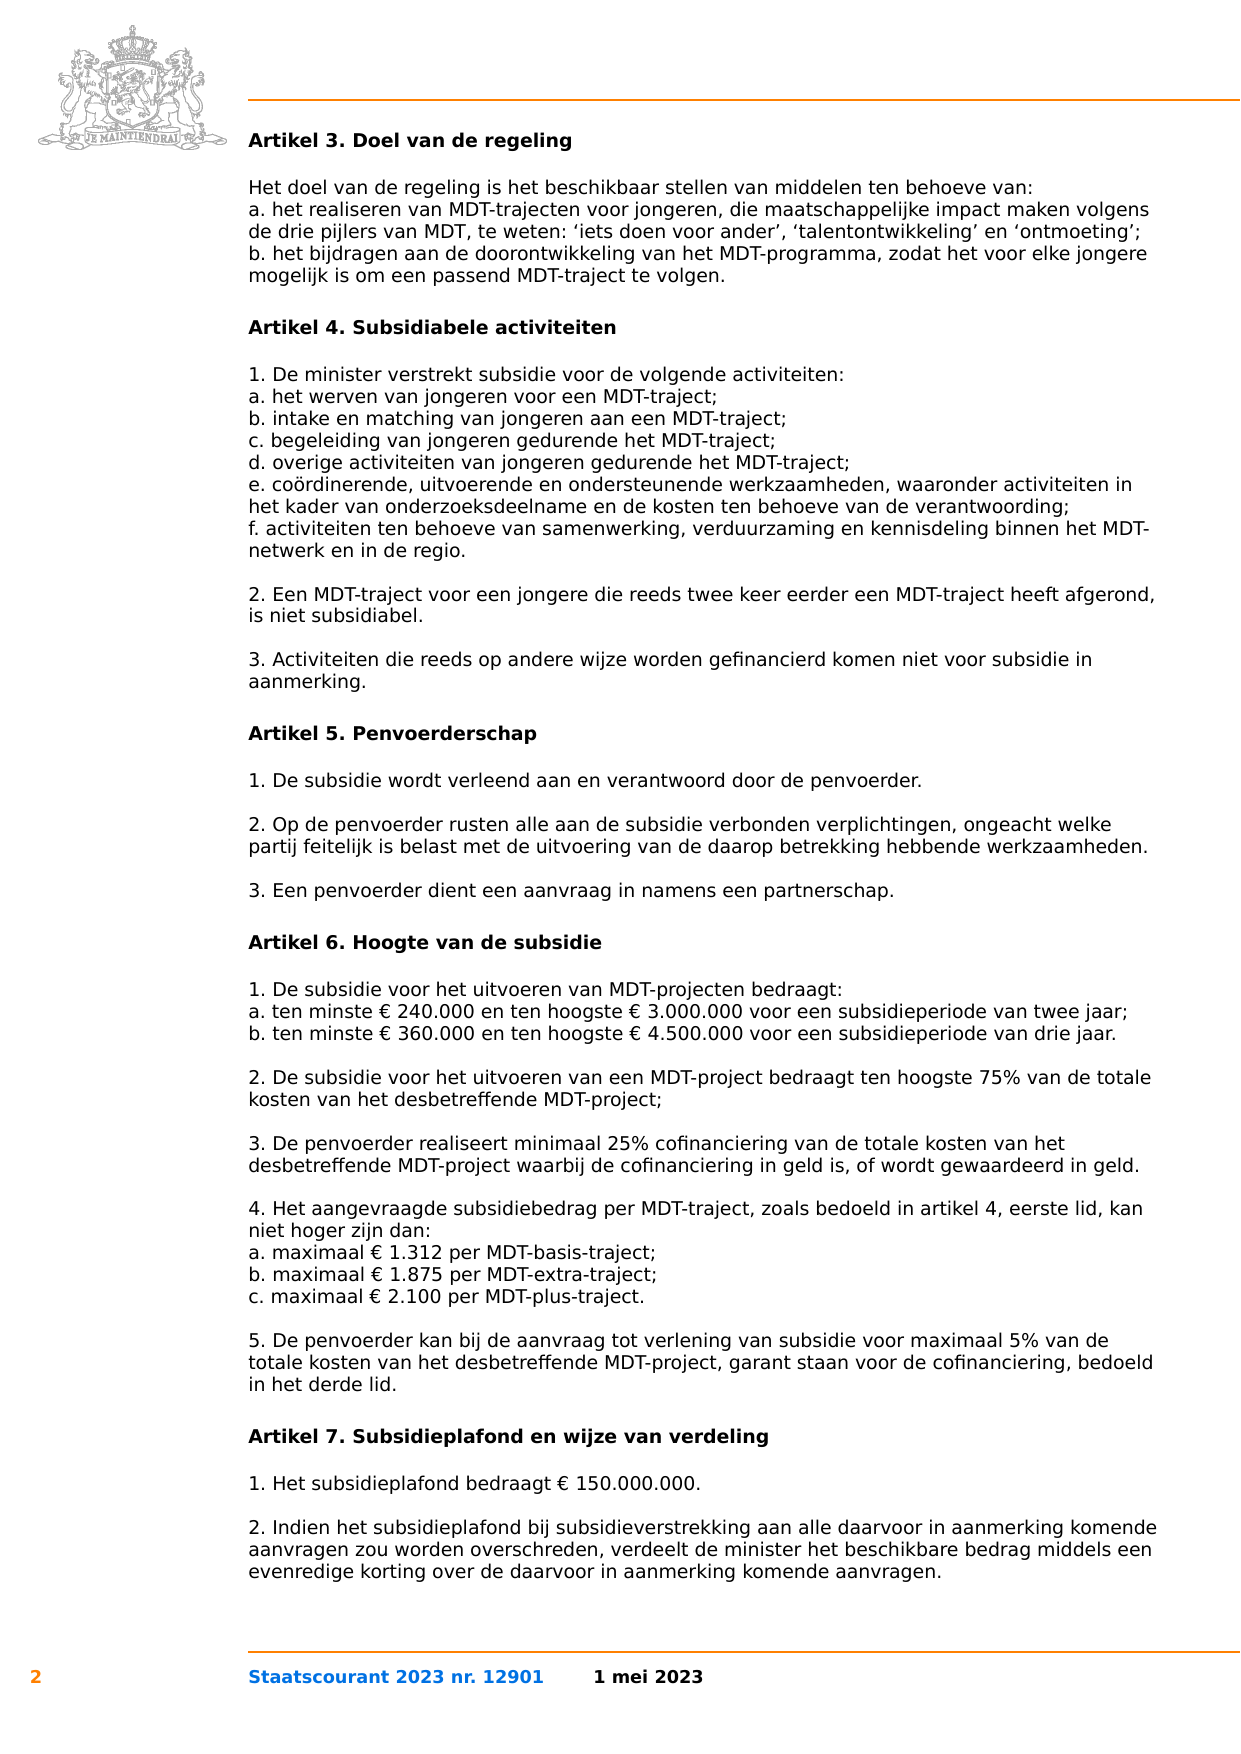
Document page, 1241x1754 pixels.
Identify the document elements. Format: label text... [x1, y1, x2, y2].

text 5. De penvoerder kan bij de aanvraag tot verlening van subsidie voor maximaal 5% van de totale kosten van het desbetreffende MDT-project, garant staan voor de cofinanciering, bedoeld in het derde lid. [248, 1330, 1163, 1396]
text d. overige activiteiten van jongeren gedurende het MDT-traject; [248, 452, 1163, 474]
text 3. Activiteiten die reeds op andere wijze worden gefinancierd komen niet voor subsidie in aanmerking. [248, 649, 1163, 693]
text c. maximaal € 2.100 per MDT-plus-traject. [248, 1286, 1163, 1308]
text 1. De subsidie voor het uitvoeren van MDT-projecten bedraagt: [248, 979, 1163, 1001]
text 2. Op de penvoerder rusten alle aan de subsidie verbonden verplichtingen, ongeacht welke partij feitelijk is belast met de uitvoering van de daarop betrekking hebbende werkzaamheden. [248, 814, 1163, 858]
text f. activiteiten ten behoeve van samenwerking, verduurzaming en kennisdeling binnen het MDT-netwerk en in de regio. [248, 518, 1163, 562]
text b. maximaal € 1.875 per MDT-extra-traject; [248, 1264, 1163, 1286]
text 4. Het aangevraagde subsidiebedrag per MDT-traject, zoals bedoeld in artikel 4, eerste lid, kan niet hoger zijn dan: [248, 1198, 1163, 1242]
text b. intake en matching van jongeren aan een MDT-traject; [248, 408, 1163, 430]
subtitle Artikel 6. Hoogte van de subsidie [248, 932, 1163, 954]
text 3. De penvoerder realiseert minimaal 25% cofinanciering van de totale kosten van het desbetreffende MDT-project waarbij de cofinanciering in geld is, of wordt gewaardeerd in geld. [248, 1132, 1163, 1176]
subtitle Artikel 3. Doel van de regeling [248, 130, 1163, 152]
text 2. Indien het subsidieplafond bij subsidieverstrekking aan alle daarvoor in aanmerking komende aanvragen zou worden overschreden, verdeelt de minister het beschikbare bedrag middels een evenredige korting over de daarvoor in aanmerking komende aanvragen. [248, 1517, 1163, 1583]
text 1. De subsidie wordt verleend aan en verantwoord door de penvoerder. [248, 770, 1163, 792]
text c. begeleiding van jongeren gedurende het MDT-traject; [248, 430, 1163, 452]
text b. ten minste € 360.000 en ten hoogste € 4.500.000 voor een subsidieperiode van drie jaar. [248, 1023, 1163, 1045]
text Het doel van de regeling is het beschikbaar stellen van middelen ten behoeve van: [248, 177, 1163, 199]
text b. het bijdragen aan de doorontwikkeling van het MDT-programma, zodat het voor elke jongere mogelijk is om een passend MDT-traject te volgen. [248, 243, 1163, 287]
subtitle Artikel 4. Subsidiabele activiteiten [248, 317, 1163, 339]
text a. maximaal € 1.312 per MDT-basis-traject; [248, 1242, 1163, 1264]
text 1. Het subsidieplafond bedraagt € 150.000.000. [248, 1473, 1163, 1495]
subtitle Artikel 5. Penvoerderschap [248, 723, 1163, 745]
text e. coördinerende, uitvoerende en ondersteunende werkzaamheden, waaronder activiteiten in het kader van onderzoeksdeelname en de kosten ten behoeve van de verantwoording; [248, 474, 1163, 518]
picture [38, 25, 227, 150]
text 3. Een penvoerder dient een aanvraag in namens een partnerschap. [248, 880, 1163, 902]
text a. het werven van jongeren voor een MDT-traject; [248, 386, 1163, 408]
text a. het realiseren van MDT-trajecten voor jongeren, die maatschappelijke impact maken volgens de drie pijlers van MDT, te weten: ‘iets doen voor ander’, ‘talentontwikkeling’ en ‘ontmoeting’; [248, 199, 1163, 243]
subtitle Artikel 7. Subsidieplafond en wijze van verdeling [248, 1426, 1163, 1448]
text 1. De minister verstrekt subsidie voor de volgende activiteiten: [248, 364, 1163, 386]
text 2. De subsidie voor het uitvoeren van een MDT-project bedraagt ten hoogste 75% van de totale kosten van het desbetreffende MDT-project; [248, 1067, 1163, 1111]
text a. ten minste € 240.000 en ten hoogste € 3.000.000 voor een subsidieperiode van twee jaar; [248, 1001, 1163, 1023]
text 2. Een MDT-traject voor een jongere die reeds twee keer eerder een MDT-traject heeft afgerond, is niet subsidiabel. [248, 583, 1163, 627]
